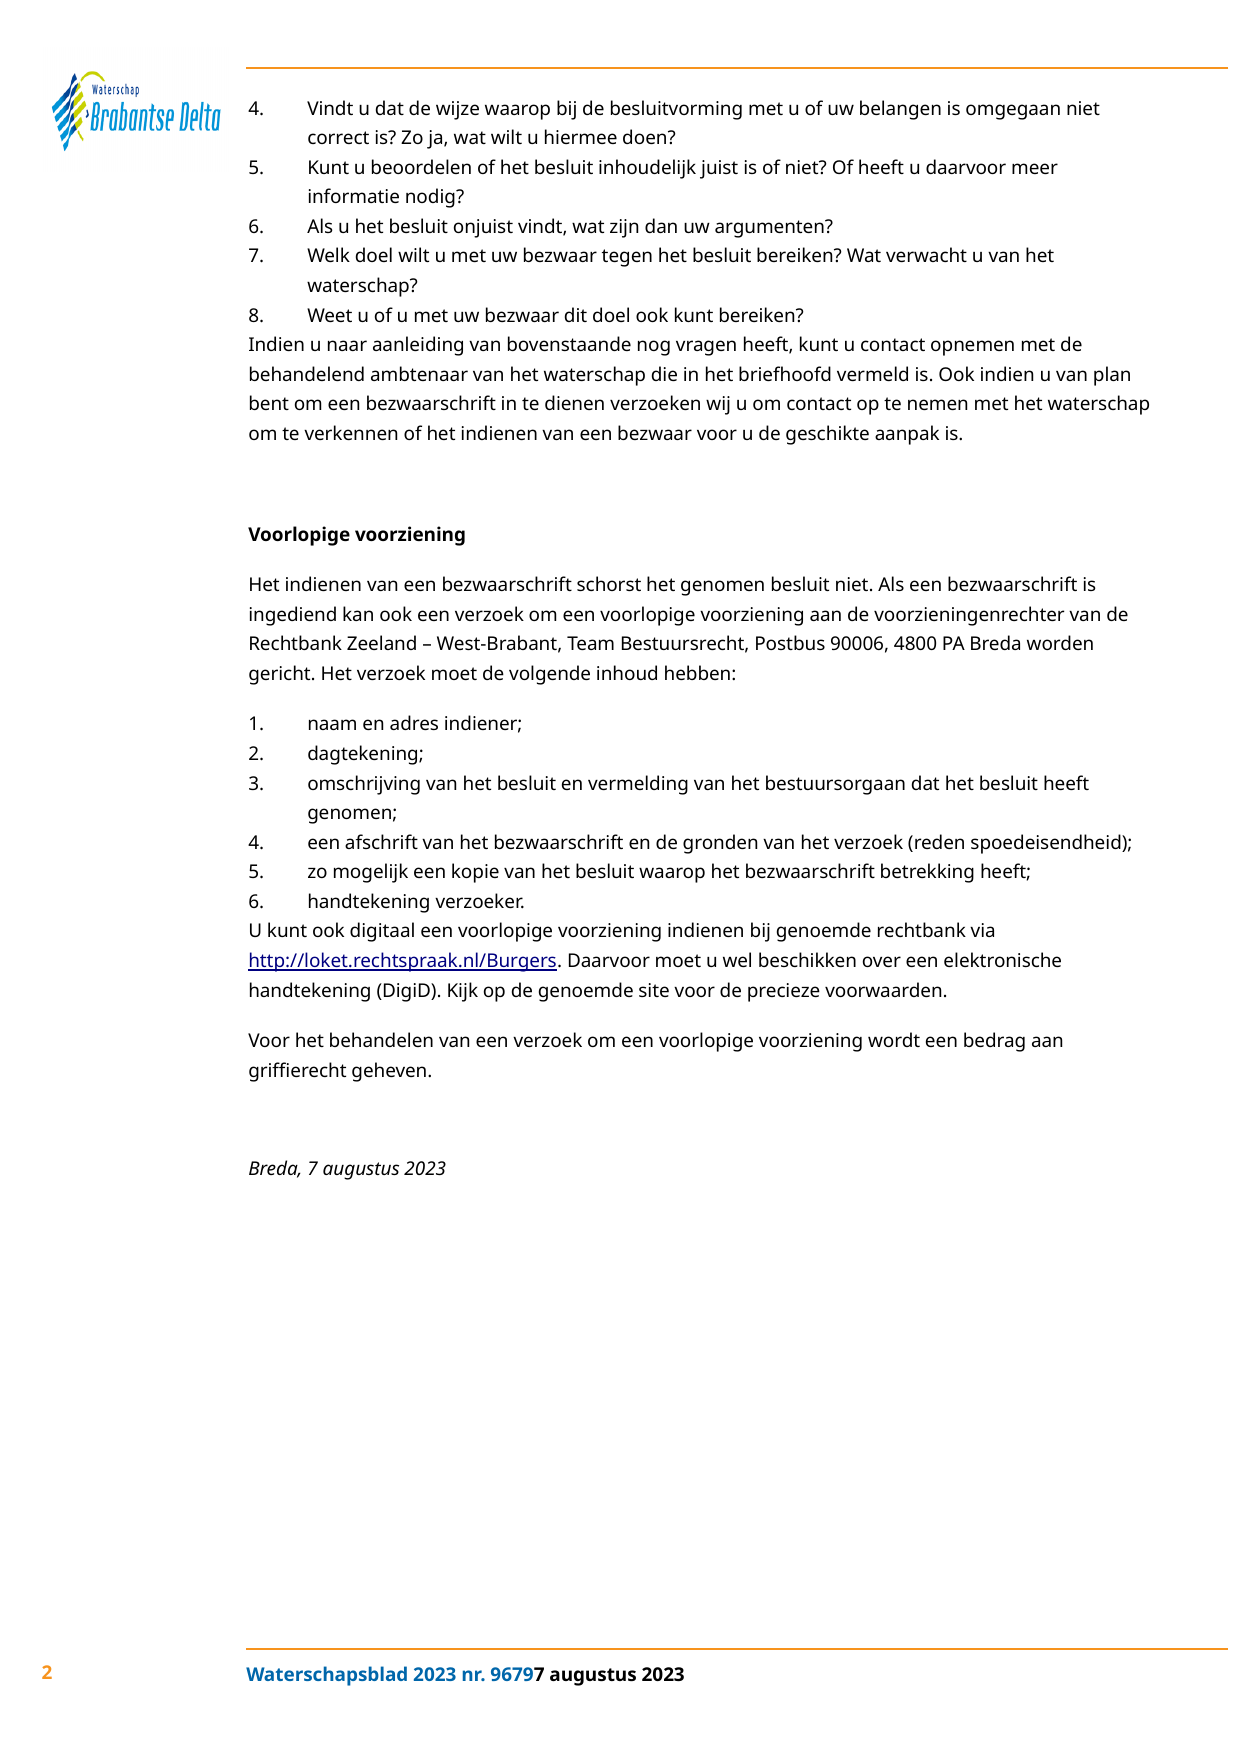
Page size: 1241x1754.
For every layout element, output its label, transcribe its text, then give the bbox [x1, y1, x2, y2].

list Weet u of u met uw bezwaar dit doel ook kunt bereiken? [248, 302, 1152, 328]
list naam en adres indiener; [248, 711, 1152, 736]
picture [41, 47, 231, 172]
text Breda, 7 augustus 2023 [248, 1155, 1152, 1181]
list zo mogelijk een kopie van het besluit waarop het bezwaarschrift betrekking heeft; [248, 858, 1152, 884]
text Het indienen van een bezwaarschrift schorst het genomen besluit niet. Als een bezwaarschrift is ingediend kan ook een verzoek om een voorlopige voorziening aan de voorzieningenrechter van de Rechtbank Zeeland – West-Brabant, Team Bestuursrecht, Postbus 90006, 4800 PA Breda worden gericht. Het verzoek moet de volgende inhoud hebben: [248, 571, 1152, 686]
list een afschrift van het bezwaarschrift en de gronden van het verzoek (reden spoedeisendheid); [248, 829, 1152, 855]
list Kunt u beoordelen of het besluit inhoudelijk juist is of niet? Of heeft u daarvoor meer informatie nodig? [248, 154, 1152, 209]
list Als u het besluit onjuist vindt, wat zijn dan uw argumenten? [248, 213, 1152, 239]
text Voor het behandelen van een verzoek om een voorlopige voorziening wordt een bedrag aan griffierecht geheven. [248, 1027, 1152, 1083]
text Voorlopige voorziening [248, 521, 1152, 547]
list Welk doel wilt u met uw bezwaar tegen het besluit bereiken? Wat verwacht u van het waterschap? [248, 243, 1152, 298]
list omschrijving van het besluit en vermelding van het bestuursorgaan dat het besluit heeft genomen; [248, 770, 1152, 825]
text Indien u naar aanleiding van bovenstaande nog vragen heeft, kunt u contact opnemen met de behandelend ambtenaar van het waterschap die in het briefhoofd vermeld is. Ook indien u van plan bent om een bezwaarschrift in te dienen verzoeken wij u om contact op te nemen met het waterschap om te verkennen of het indienen van een bezwaar voor u de geschikte aanpak is. [248, 331, 1152, 446]
list handtekening verzoeker. [248, 888, 1152, 914]
list Vindt u dat de wijze waarop bij de besluitvorming met u of uw belangen is omgegaan niet correct is? Zo ja, wat wilt u hiermee doen? [248, 95, 1152, 150]
list dagtekening; [248, 740, 1152, 766]
text U kunt ook digitaal een voorlopige voorziening indienen bij genoemde rechtbank via http://loket.rechtspraak.nl/Burgers. Daarvoor moet u wel beschikken over een elektronische handtekening (DigiD). Kijk op de genoemde site voor de precieze voorwaarden. [248, 918, 1152, 1003]
